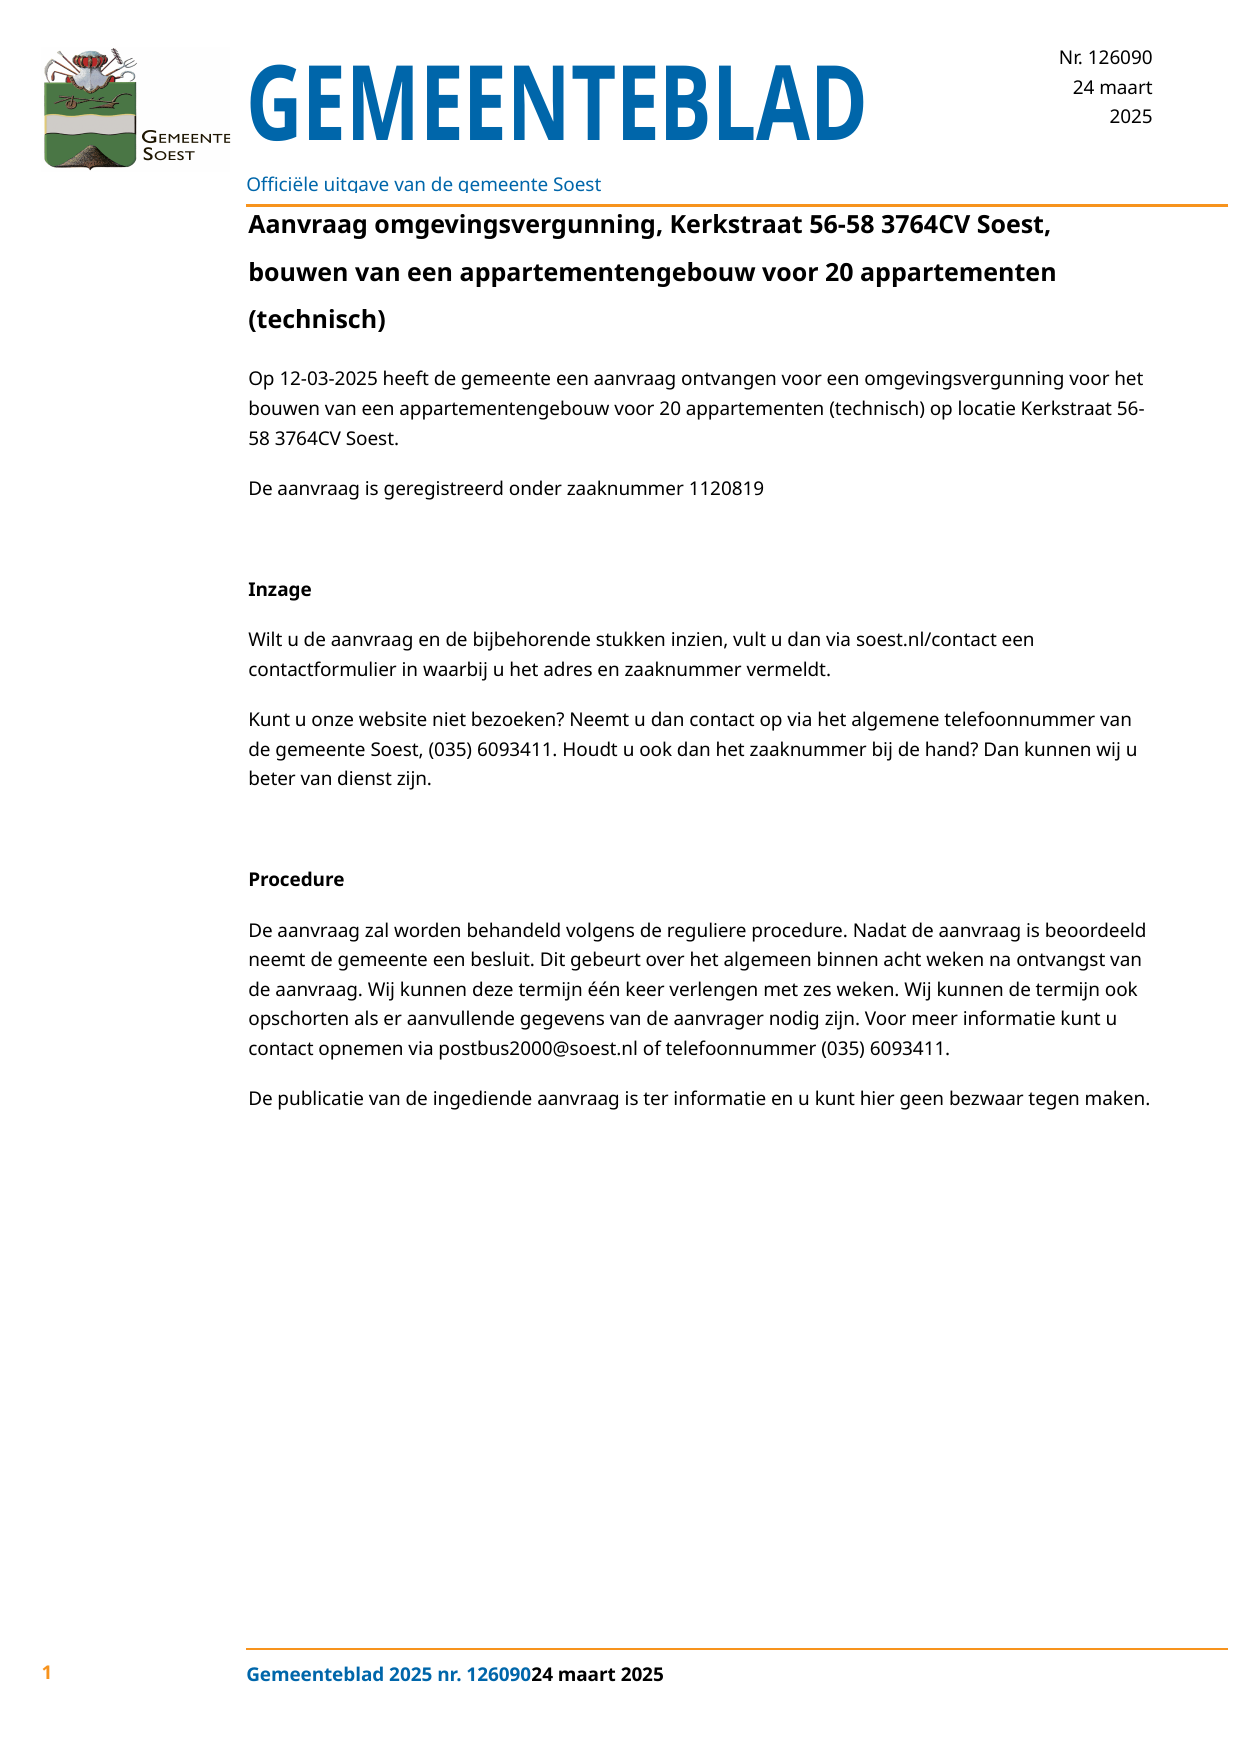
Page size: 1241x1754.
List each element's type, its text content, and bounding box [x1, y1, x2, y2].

text Aanvraag omgevingsvergunning, Kerkstraat 56-58 3764CV Soest, bouwen van een appartementengebouw voor 20 appartementen (technisch) [248, 207, 1152, 336]
text Wilt u de aanvraag en de bijbehorende stukken inzien, vult u dan via soest.nl/contact een contactformulier in waarbij u het adres en zaaknummer vermeldt. [248, 626, 1152, 682]
text De aanvraag zal worden behandeld volgens de reguliere procedure. Nadat de aanvraag is beoordeeld neemt de gemeente een besluit. Dit gebeurt over het algemeen binnen acht weken na ontvangst van de aanvraag. Wij kunnen deze termijn één keer verlengen met zes weken. Wij kunnen de termijn ook opschorten als er aanvullende gegevens van de aanvrager nodig zijn. Voor meer informatie kunt u contact opnemen via postbus2000@soest.nl of telefoonnummer (035) 6093411. [248, 917, 1152, 1061]
picture [41, 47, 231, 172]
text Op 12-03-2025 heeft de gemeente een aanvraag ontvangen voor een omgevingsvergunning voor het bouwen van een appartementengebouw voor 20 appartementen (technisch) op locatie Kerkstraat 56-58 3764CV Soest. [248, 366, 1152, 450]
text De publicatie van de ingediende aanvraag is ter informatie en u kunt hier geen bezwaar tegen maken. [248, 1086, 1152, 1111]
text De aanvraag is geregistreerd onder zaaknummer 1120819 [248, 475, 1152, 501]
text Kunt u onze website niet bezoeken? Neemt u dan contact op via het algemene telefoonnummer van de gemeente Soest, (035) 6093411. Houdt u ook dan het zaaknummer bij de hand? Dan kunnen wij u beter van dienst zijn. [248, 706, 1152, 791]
text Inzage [248, 576, 1152, 602]
text Procedure [248, 866, 1152, 892]
